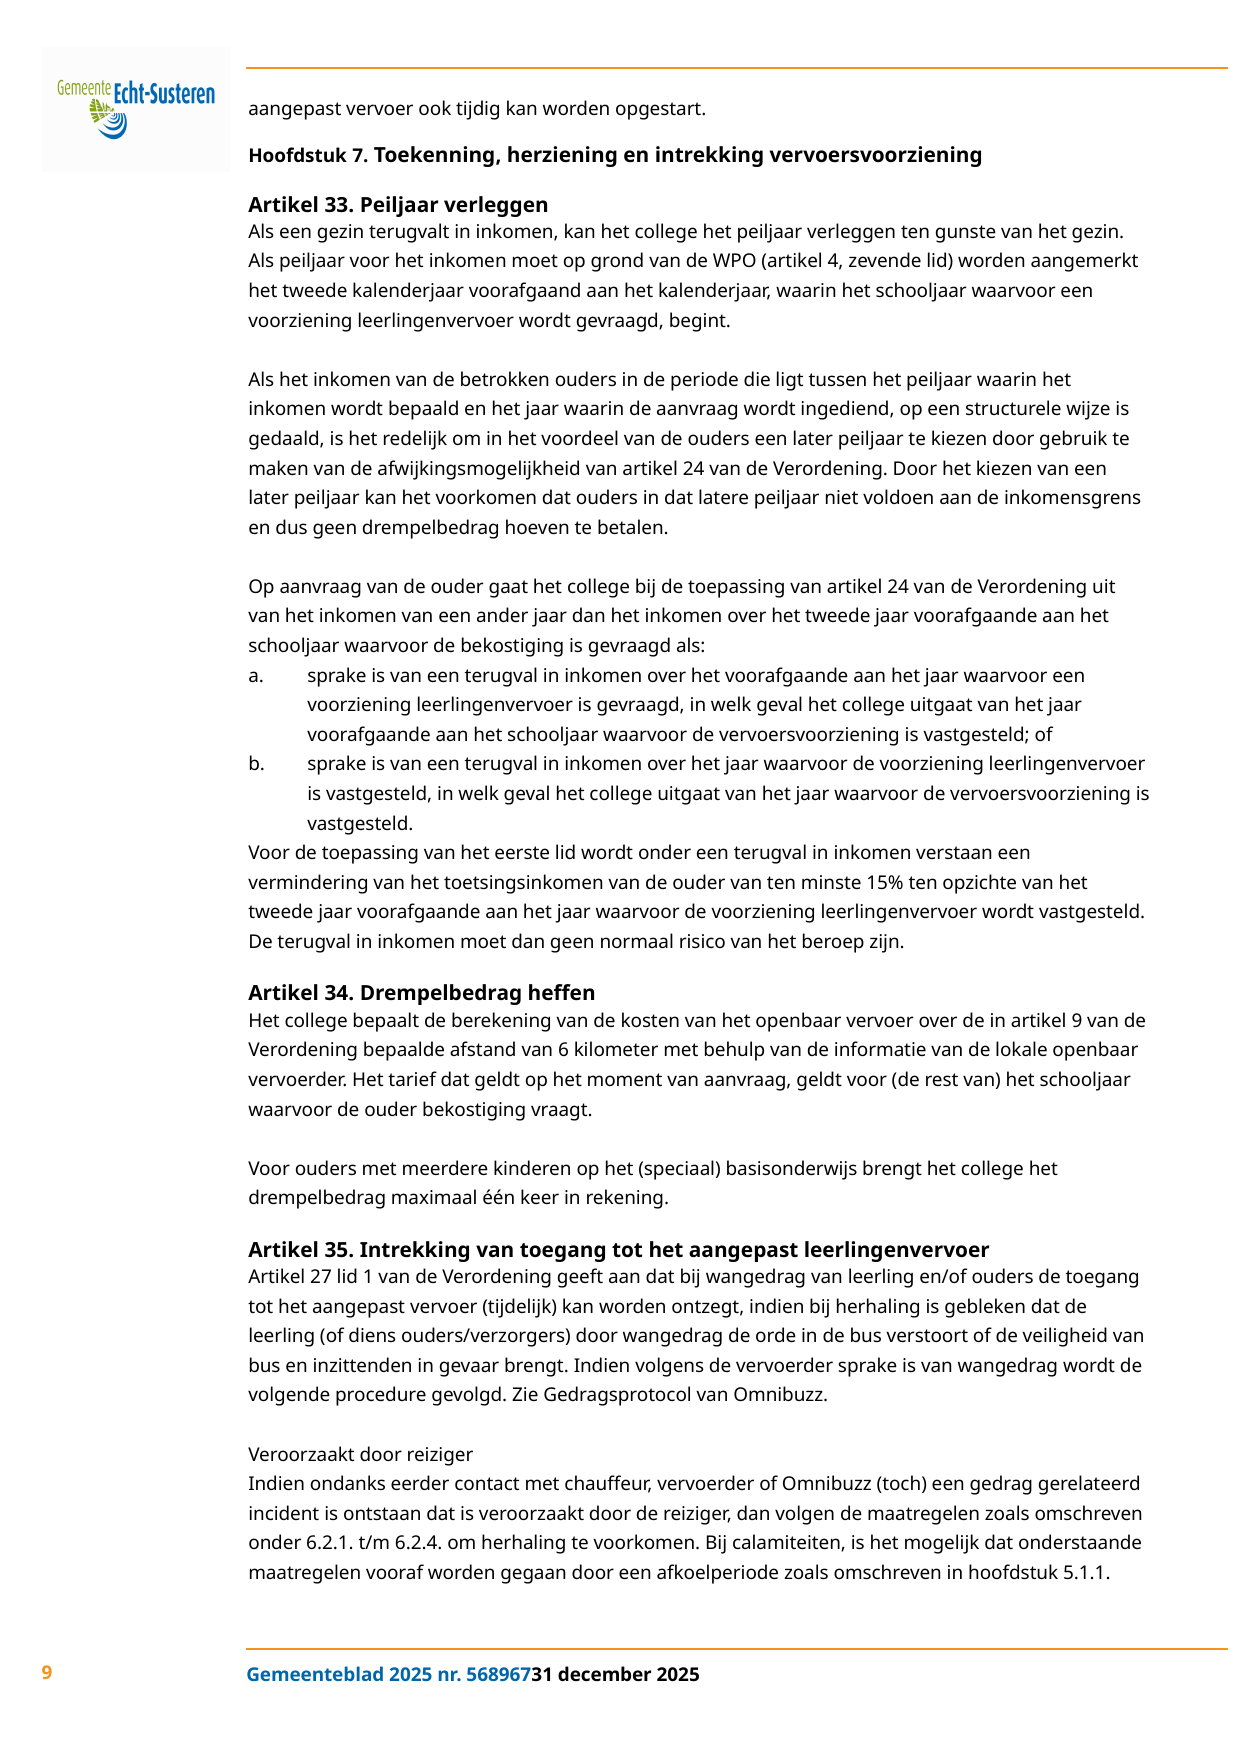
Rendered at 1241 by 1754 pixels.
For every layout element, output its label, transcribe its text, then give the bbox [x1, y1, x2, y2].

text Veroorzaakt door reiziger [248, 1441, 1152, 1467]
text Artikel 35. Intrekking van toegang tot het aangepast leerlingenvervoer [248, 1235, 1152, 1263]
text Hoofdstuk 7. Toekenning, herziening en intrekking vervoersvoorziening [248, 140, 1152, 169]
text Voor de toepassing van het eerste lid wordt onder een terugval in inkomen verstaan een vermindering van het toetsingsinkomen van de ouder van ten minste 15% ten opzichte van het tweede jaar voorafgaande aan het jaar waarvoor de voorziening leerlingenvervoer wordt vastgesteld. De terugval in inkomen moet dan geen normaal risico van het beroep zijn. [248, 839, 1152, 954]
text Als peiljaar voor het inkomen moet op grond van de WPO (artikel 4, zevende lid) worden aangemerkt het tweede kalenderjaar voorafgaand aan het kalenderjaar, waarin het schooljaar waarvoor een voorziening leerlingenvervoer wordt gevraagd, begint. [248, 248, 1152, 333]
text Artikel 34. Drempelbedrag heffen [248, 978, 1152, 1007]
text Voor ouders met meerdere kinderen op het (speciaal) basisonderwijs brengt het college het drempelbedrag maximaal één keer in rekening. [248, 1155, 1152, 1210]
list sprake is van een terugval in inkomen over het jaar waarvoor de voorziening leerlingenvervoer is vastgesteld, in welk geval het college uitgaat van het jaar waarvoor de vervoersvoorziening is vastgesteld. [248, 751, 1152, 836]
text Artikel 33. Peiljaar verleggen [248, 190, 1152, 218]
text Als het inkomen van de betrokken ouders in de periode die ligt tussen het peiljaar waarin het inkomen wordt bepaald en het jaar waarin de aanvraag wordt ingediend, op een structurele wijze is gedaald, is het redelijk om in het voordeel van de ouders een later peiljaar te kiezen door gebruik te maken van de afwijkingsmogelijkheid van artikel 24 van de Verordening. Door het kiezen van een later peiljaar kan het voorkomen dat ouders in dat latere peiljaar niet voldoen aan de inkomensgrens en dus geen drempelbedrag hoeven te betalen. [248, 366, 1152, 540]
list sprake is van een terugval in inkomen over het voorafgaande aan het jaar waarvoor een voorziening leerlingenvervoer is gevraagd, in welk geval het college uitgaat van het jaar voorafgaande aan het schooljaar waarvoor de vervoersvoorziening is vastgesteld; of [248, 662, 1152, 747]
text Op aanvraag van de ouder gaat het college bij de toepassing van artikel 24 van de Verordening uit van het inkomen van een ander jaar dan het inkomen over het tweede jaar voorafgaande aan het schooljaar waarvoor de bekostiging is gevraagd als: [248, 573, 1152, 658]
text Artikel 27 lid 1 van de Verordening geeft aan dat bij wangedrag van leerling en/of ouders de toegang tot het aangepast vervoer (tijdelijk) kan worden ontzegt, indien bij herhaling is gebleken dat de leerling (of diens ouders/verzorgers) door wangedrag de orde in de bus verstoort of de veiligheid van bus en inzittenden in gevaar brengt. Indien volgens de vervoerder sprake is van wangedrag wordt de volgende procedure gevolgd. Zie Gedragsprotocol van Omnibuzz. [248, 1263, 1152, 1407]
text aangepast vervoer ook tijdig kan worden opgestart. [248, 95, 1152, 121]
text Het college bepaalt de berekening van de kosten van het openbaar vervoer over de in artikel 9 van de Verordening bepaalde afstand van 6 kilometer met behulp van de informatie van de lokale openbaar vervoerder. Het tarief dat geldt op het moment van aanvraag, geldt voor (de rest van) het schooljaar waarvoor de ouder bekostiging vraagt. [248, 1007, 1152, 1121]
text Als een gezin terugvalt in inkomen, kan het college het peiljaar verleggen ten gunste van het gezin. [248, 218, 1152, 244]
picture [41, 47, 231, 172]
text Indien ondanks eerder contact met chauffeur, vervoerder of Omnibuzz (toch) een gedrag gerelateerd incident is ontstaan dat is veroorzaakt door de reiziger, dan volgen de maatregelen zoals omschreven onder 6.2.1. t/m 6.2.4. om herhaling te voorkomen. Bij calamiteiten, is het mogelijk dat onderstaande maatregelen vooraf worden gegaan door een afkoelperiode zoals omschreven in hoofdstuk 5.1.1. [248, 1470, 1152, 1585]
